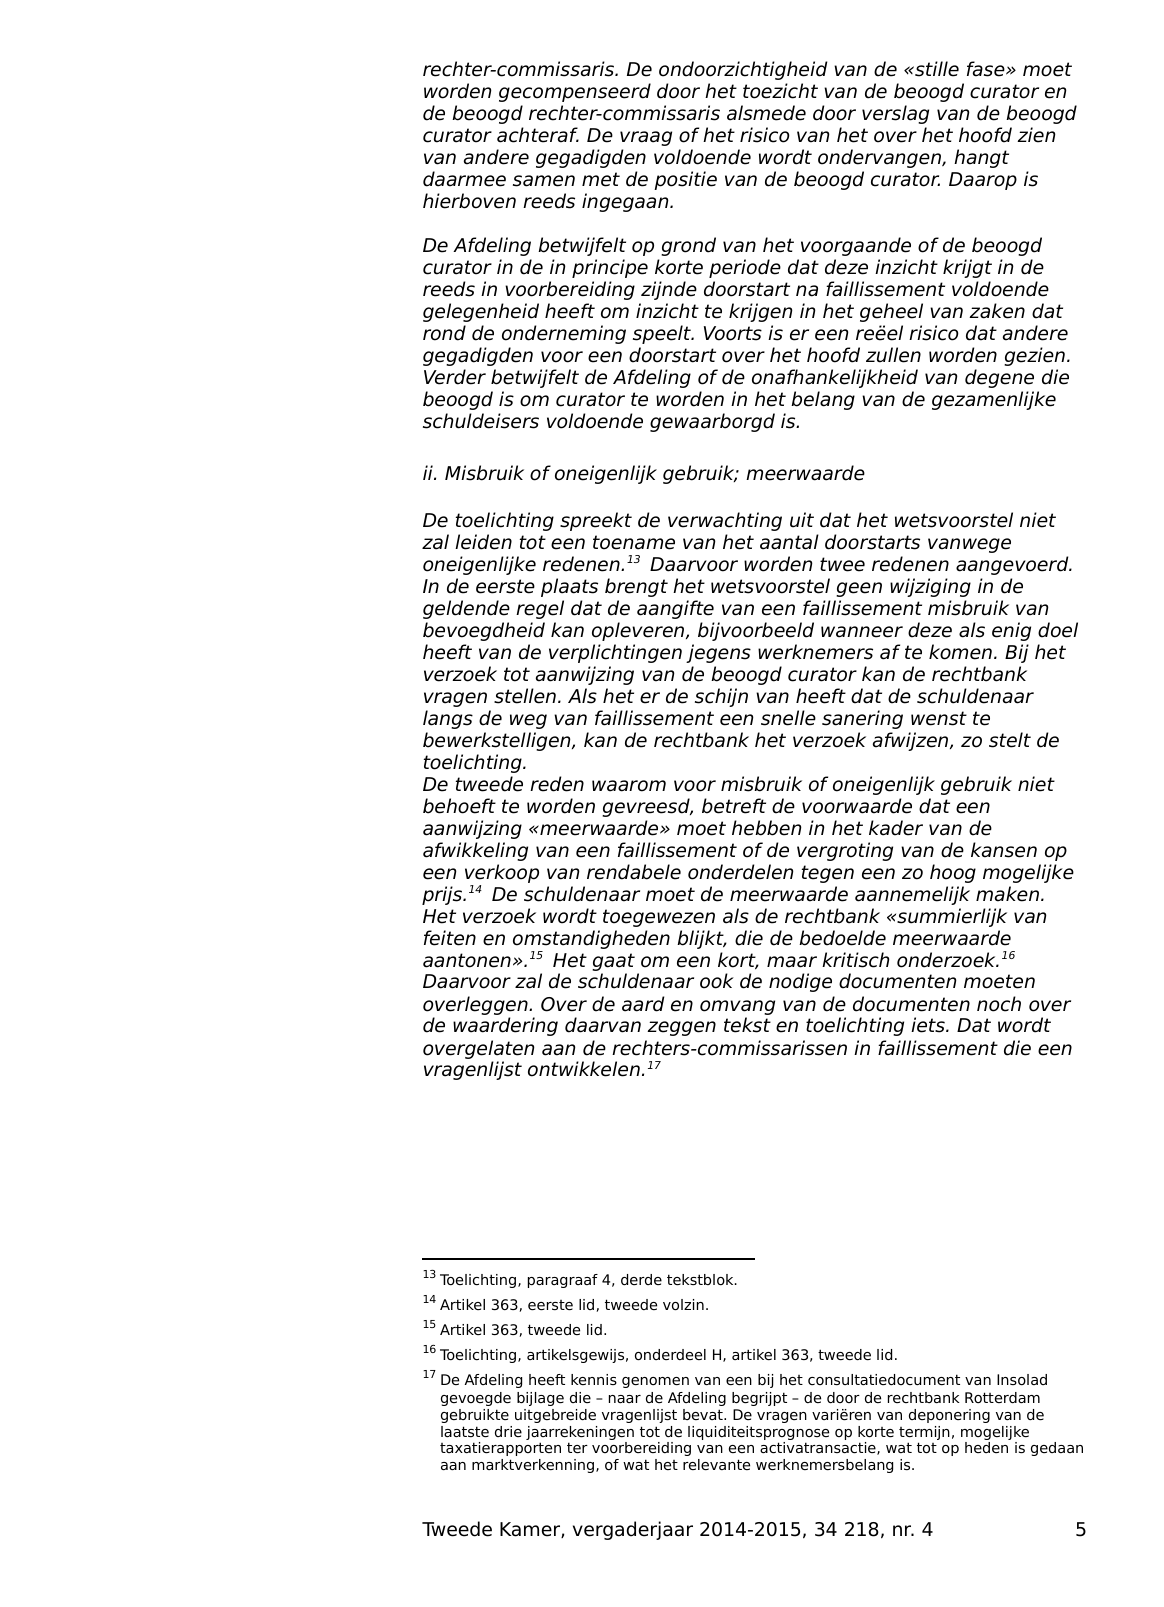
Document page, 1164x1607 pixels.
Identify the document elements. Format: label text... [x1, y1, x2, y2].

text rechter-commissaris. De ondoorzichtigheid van de «stille fase» moet worden gecompenseerd door het toezicht van de beoogd curator en de beoogd rechter-commissaris alsmede door verslag van de beoogd curator achteraf. De vraag of het risico van het over het hoofd zien van andere gegadigden voldoende wordt ondervangen, hangt daarmee samen met de positie van de beoogd curator. Daarop is hierboven reeds ingegaan. [422, 59, 1087, 213]
text De Afdeling betwijfelt op grond van het voorgaande of de beoogd curator in de in principe korte periode dat deze inzicht krijgt in de reeds in voorbereiding zijnde doorstart na faillissement voldoende gelegenheid heeft om inzicht te krijgen in het geheel van zaken dat rond de onderneming speelt. Voorts is er een reëel risico dat andere gegadigden voor een doorstart over het hoofd zullen worden gezien. Verder betwijfelt de Afdeling of de onafhankelijkheid van degene die beoogd is om curator te worden in het belang van de gezamenlijke schuldeisers voldoende gewaarborgd is. [422, 235, 1087, 433]
subtitle ii. Misbruik of oneigenlijk gebruik; meerwaarde [422, 463, 1087, 485]
text De tweede reden waarom voor misbruik of oneigenlijk gebruik niet behoeft te worden gevreesd, betreft de voorwaarde dat een aanwijzing «meerwaarde» moet hebben in het kader van de afwikkeling van een faillissement of de vergroting van de kansen op een verkoop van rendabele onderdelen tegen een zo hoog mogelijke prijs. De schuldenaar moet de meerwaarde aannemelijk maken. Het verzoek wordt toegewezen als de rechtbank «summierlijk van feiten en omstandigheden blijkt, die de bedoelde meerwaarde aantonen». Het gaat om een kort, maar kritisch onderzoek. Daarvoor zal de schuldenaar ook de nodige documenten moeten overleggen. Over de aard en omvang van de documenten noch over de waardering daarvan zeggen tekst en toelichting iets. Dat wordt overgelaten aan de rechters-commissarissen in faillissement die een vragenlijst ontwikkelen. [422, 774, 1087, 1081]
text De toelichting spreekt de verwachting uit dat het wetsvoorstel niet zal leiden tot een toename van het aantal doorstarts vanwege oneigenlijke redenen. Daarvoor worden twee redenen aangevoerd. In de eerste plaats brengt het wetsvoorstel geen wijziging in de geldende regel dat de aangifte van een faillissement misbruik van bevoegdheid kan opleveren, bijvoorbeeld wanneer deze als enig doel heeft van de verplichtingen jegens werknemers af te komen. Bij het verzoek tot aanwijzing van de beoogd curator kan de rechtbank vragen stellen. Als het er de schijn van heeft dat de schuldenaar langs de weg van faillissement een snelle sanering wenst te bewerkstelligen, kan de rechtbank het verzoek afwijzen, zo stelt de toelichting. [422, 510, 1087, 774]
text Toelichting, artikelsgewijs, onderdeel H, artikel 363, tweede lid. [422, 1343, 1087, 1365]
text Artikel 363, tweede lid. [422, 1318, 1087, 1340]
text De Afdeling heeft kennis genomen van een bij het consultatiedocument van Insolad gevoegde bijlage die – naar de Afdeling begrijpt – de door de rechtbank Rotterdam gebruikte uitgebreide vragenlijst bevat. De vragen variëren van deponering van de laatste drie jaarrekeningen tot de liquiditeitsprognose op korte termijn, mogelijke taxatierapporten ter voorbereiding van een activatransactie, wat tot op heden is gedaan aan marktverkenning, of wat het relevante werknemersbelang is. [422, 1368, 1087, 1474]
text Toelichting, paragraaf 4, derde tekstblok. [422, 1268, 1087, 1290]
text Artikel 363, eerste lid, tweede volzin. [422, 1293, 1087, 1315]
